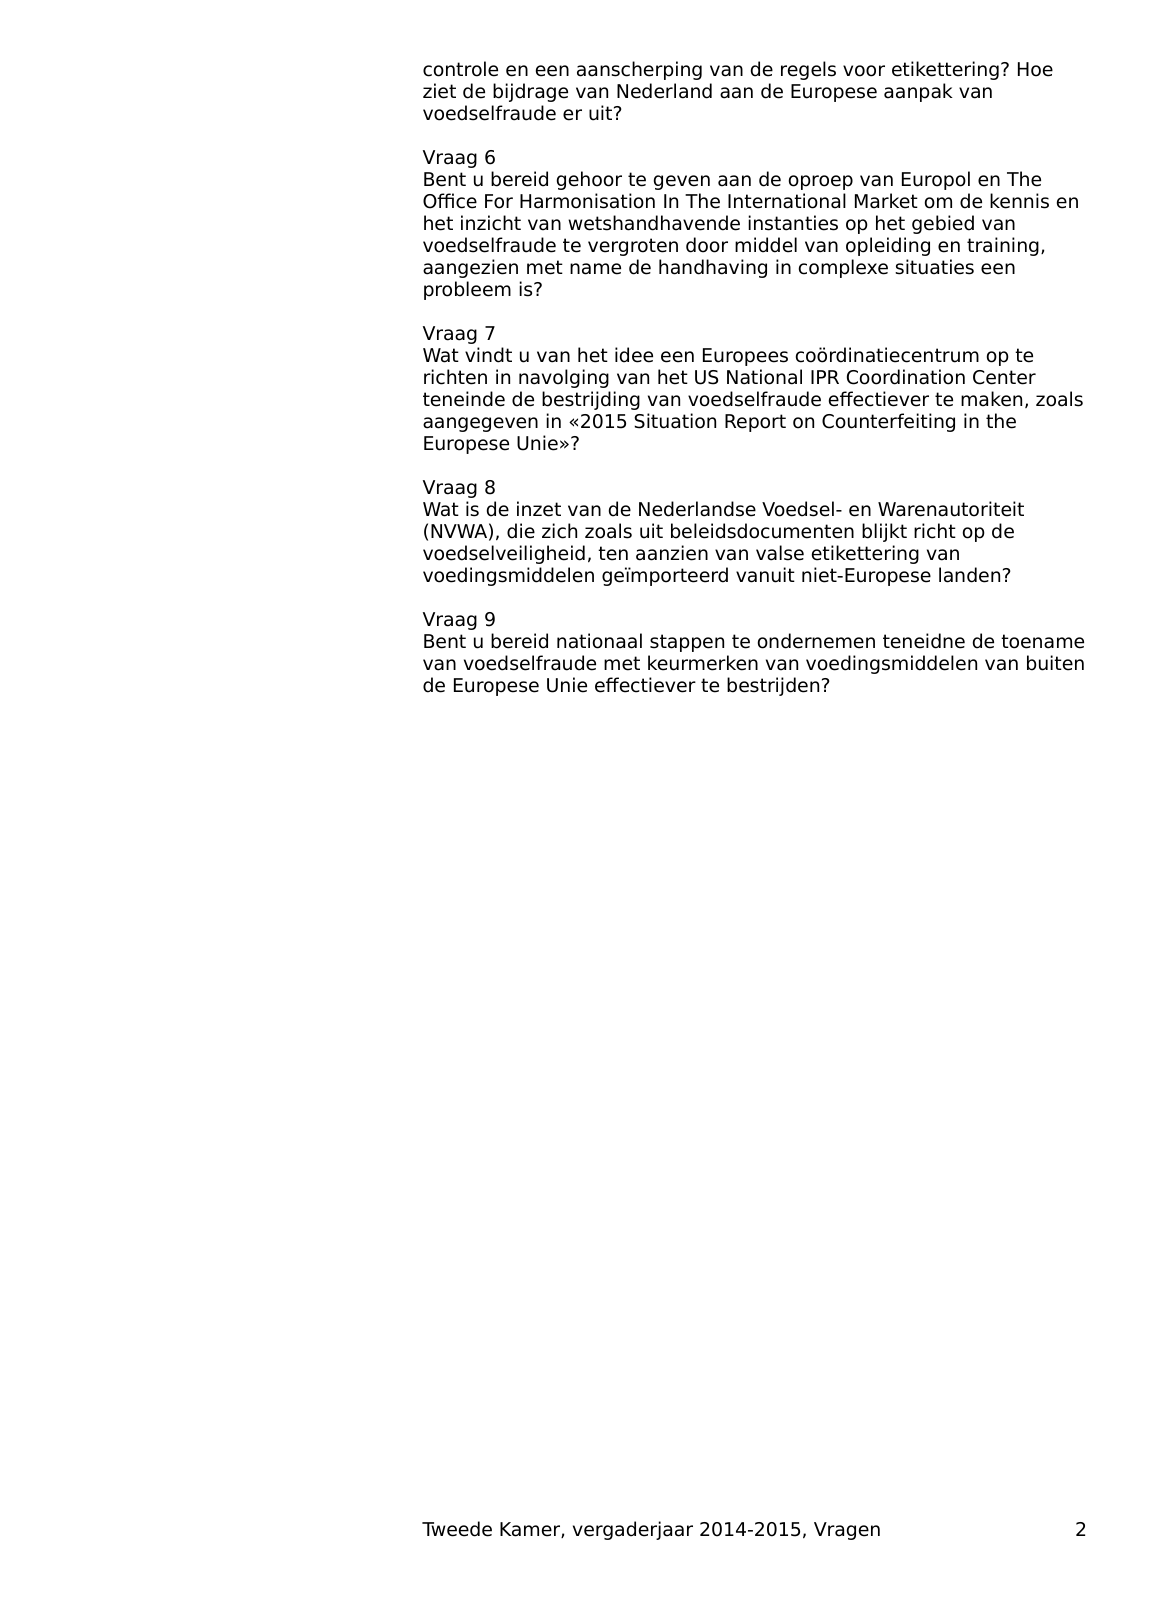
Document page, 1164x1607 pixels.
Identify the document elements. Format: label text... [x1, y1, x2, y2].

text Wat vindt u van het idee een Europees coördinatiecentrum op te richten in navolging van het US National IPR Coordination Center teneinde de bestrijding van voedselfraude effectiever te maken, zoals aangegeven in «2015 Situation Report on Counterfeiting in the Europese Unie»? [422, 345, 1087, 455]
text Vraag 6 [422, 147, 1087, 169]
text Vraag 8 [422, 477, 1087, 499]
text controle en een aanscherping van de regels voor etikettering? Hoe ziet de bijdrage van Nederland aan de Europese aanpak van voedselfraude er uit? [422, 59, 1087, 125]
text Vraag 7 [422, 323, 1087, 345]
text Bent u bereid gehoor te geven aan de oproep van Europol en The Office For Harmonisation In The International Market om de kennis en het inzicht van wetshandhavende instanties op het gebied van voedselfraude te vergroten door middel van opleiding en training, aangezien met name de handhaving in complexe situaties een probleem is? [422, 169, 1087, 301]
text Wat is de inzet van de Nederlandse Voedsel- en Warenautoriteit (NVWA), die zich zoals uit beleidsdocumenten blijkt richt op de voedselveiligheid, ten aanzien van valse etikettering van voedingsmiddelen geïmporteerd vanuit niet-Europese landen? [422, 499, 1087, 587]
text Bent u bereid nationaal stappen te ondernemen teneidne de toename van voedselfraude met keurmerken van voedingsmiddelen van buiten de Europese Unie effectiever te bestrijden? [422, 631, 1087, 697]
text Vraag 9 [422, 609, 1087, 631]
